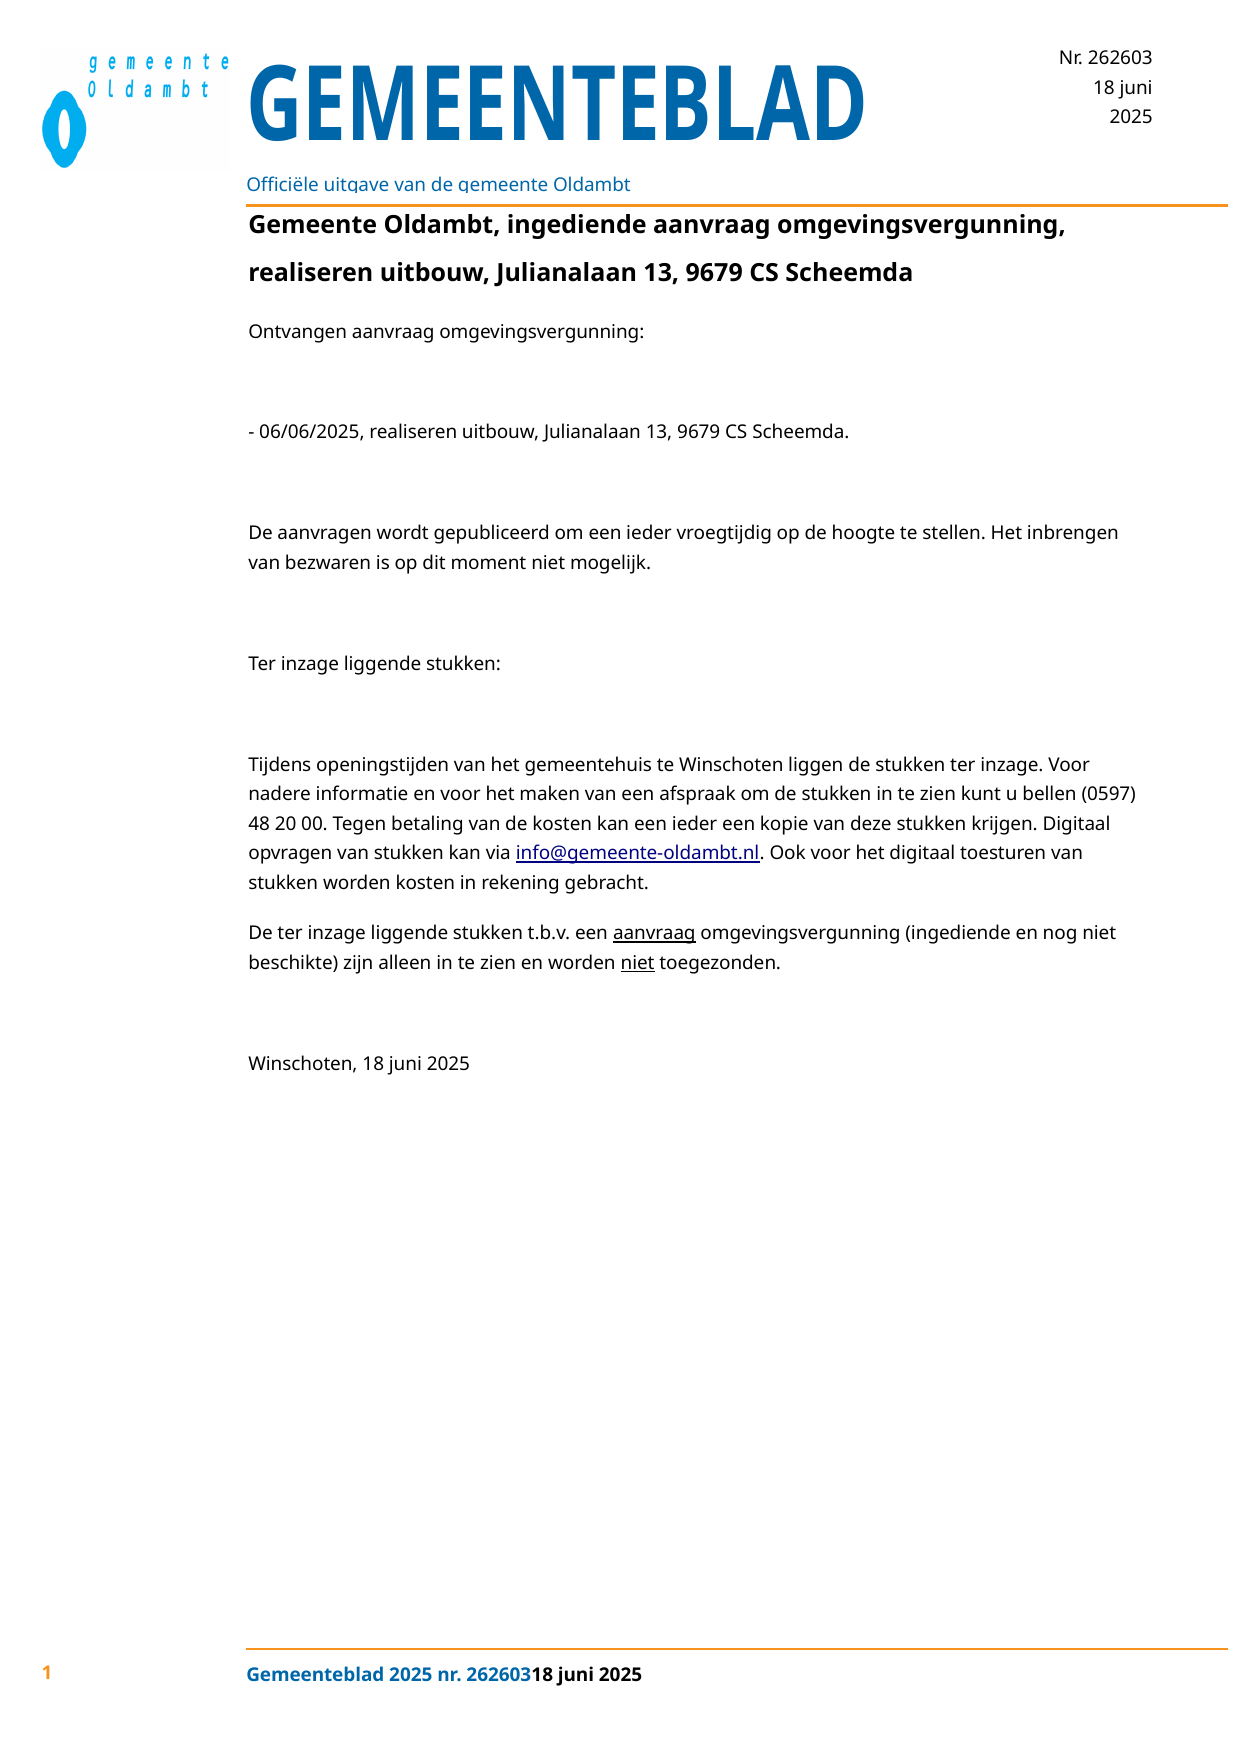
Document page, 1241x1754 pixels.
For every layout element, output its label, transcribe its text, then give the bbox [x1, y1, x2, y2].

text De aanvragen wordt gepubliceerd om een ieder vroegtijdig op de hoogte te stellen. Het inbrengen van bezwaren is op dit moment niet mogelijk. [248, 519, 1152, 575]
text Ontvangen aanvraag omgevingsvergunning: [248, 318, 1152, 344]
picture [41, 47, 231, 172]
text Tijdens openingstijden van het gemeentehuis te Winschoten liggen de stukken ter inzage. Voor nadere informatie en voor het maken van een afspraak om de stukken in te zien kunt u bellen (0597) 48 20 00. Tegen betaling van de kosten kan een ieder een kopie van deze stukken krijgen. Digitaal opvragen van stukken kan via info@gemeente-oldambt.nl. Ook voor het digitaal toesturen van stukken worden kosten in rekening gebracht. [248, 751, 1152, 895]
text Gemeente Oldambt, ingediende aanvraag omgevingsvergunning, realiseren uitbouw, Julianalaan 13, 9679 CS Scheemda [248, 207, 1152, 288]
text - 06/06/2025, realiseren uitbouw, Julianalaan 13, 9679 CS Scheemda. [248, 419, 1152, 444]
text De ter inzage liggende stukken t.b.v. een aanvraag omgevingsvergunning (ingediende en nog niet beschikte) zijn alleen in te zien en worden niet toegezonden. [248, 919, 1152, 975]
text Ter inzage liggende stukken: [248, 650, 1152, 676]
text Winschoten, 18 juni 2025 [248, 1050, 1152, 1076]
